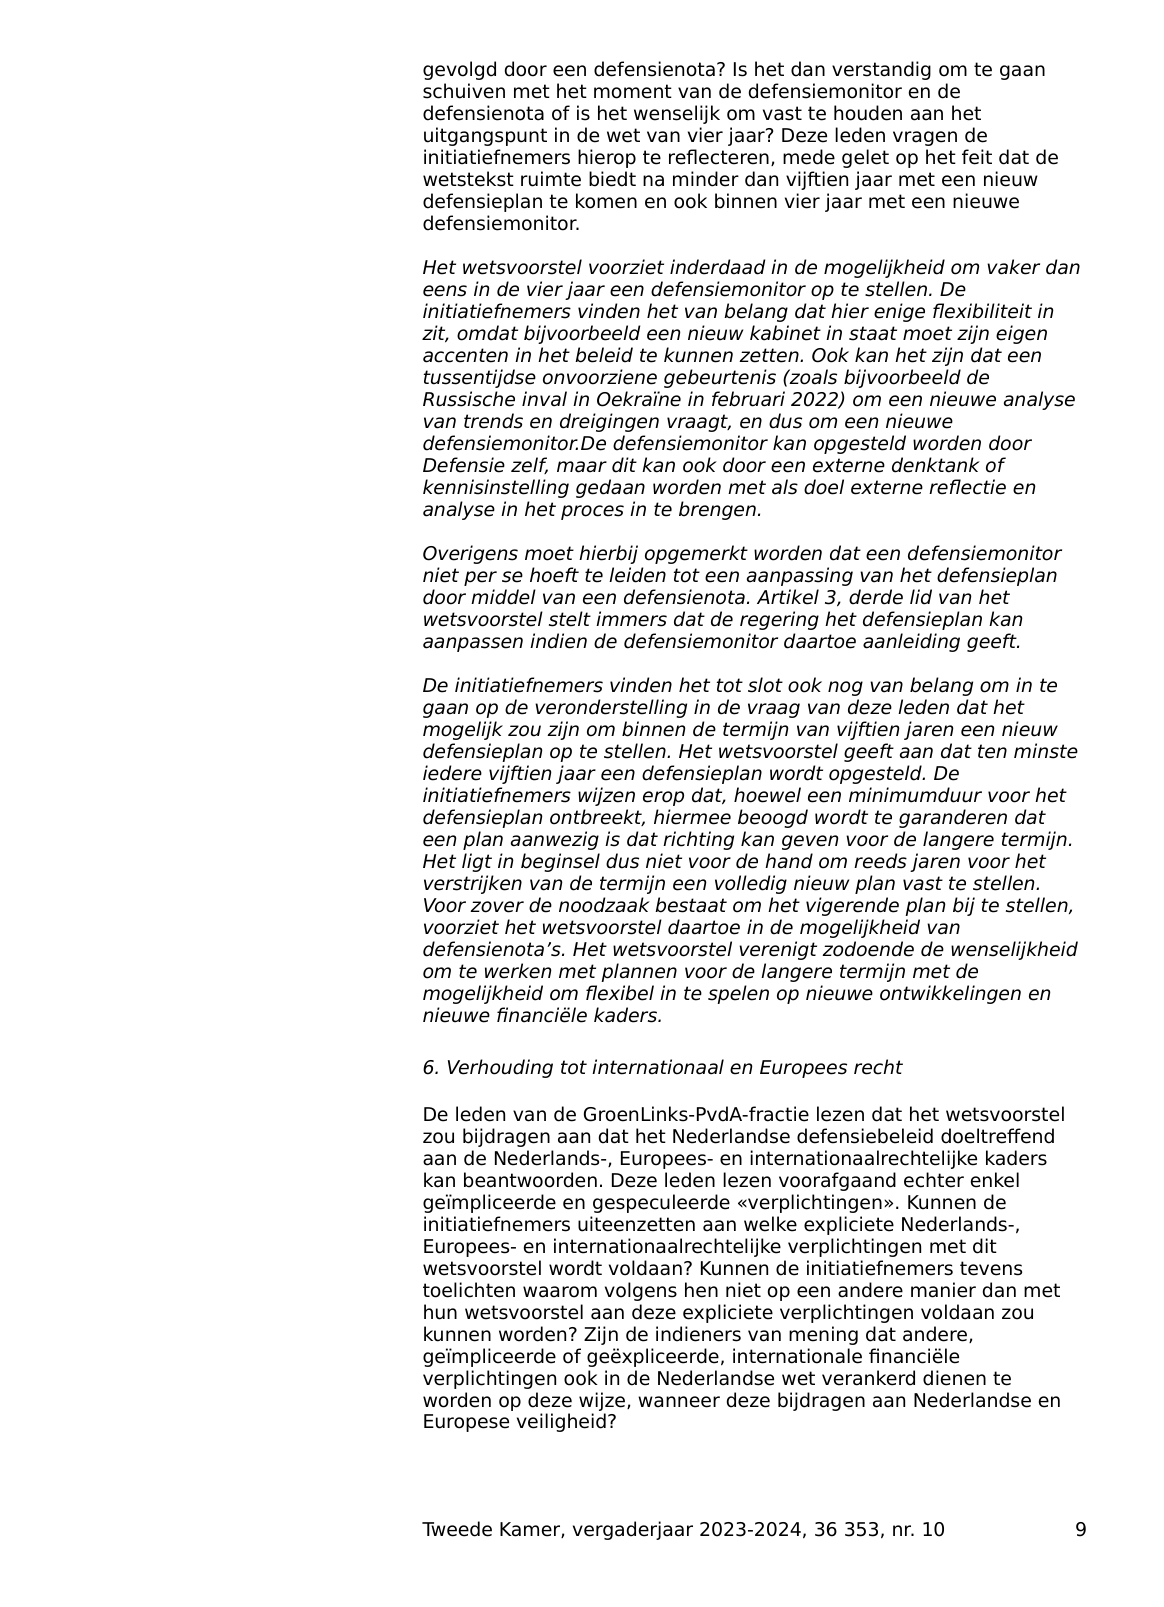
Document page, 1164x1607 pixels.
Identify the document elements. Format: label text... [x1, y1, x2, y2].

text Overigens moet hierbij opgemerkt worden dat een defensiemonitor niet per se hoeft te leiden tot een aanpassing van het defensieplan door middel van een defensienota. Artikel 3, derde lid van het wetsvoorstel stelt immers dat de regering het defensieplan kan aanpassen indien de defensiemonitor daartoe aanleiding geeft. [422, 543, 1087, 653]
text gevolgd door een defensienota? Is het dan verstandig om te gaan schuiven met het moment van de defensiemonitor en de defensienota of is het wenselijk om vast te houden aan het uitgangspunt in de wet van vier jaar? Deze leden vragen de initiatiefnemers hierop te reflecteren, mede gelet op het feit dat de wetstekst ruimte biedt na minder dan vijftien jaar met een nieuw defensieplan te komen en ook binnen vier jaar met een nieuwe defensiemonitor. [422, 59, 1087, 235]
text Het wetsvoorstel voorziet inderdaad in de mogelijkheid om vaker dan eens in de vier jaar een defensiemonitor op te stellen. De initiatiefnemers vinden het van belang dat hier enige flexibiliteit in zit, omdat bijvoorbeeld een nieuw kabinet in staat moet zijn eigen accenten in het beleid te kunnen zetten. Ook kan het zijn dat een tussentijdse onvoorziene gebeurtenis (zoals bijvoorbeeld de Russische inval in Oekraïne in februari 2022) om een nieuwe analyse van trends en dreigingen vraagt, en dus om een nieuwe defensiemonitor.De defensiemonitor kan opgesteld worden door Defensie zelf, maar dit kan ook door een externe denktank of kennisinstelling gedaan worden met als doel externe reflectie en analyse in het proces in te brengen. [422, 257, 1087, 521]
text De initiatiefnemers vinden het tot slot ook nog van belang om in te gaan op de veronderstelling in de vraag van deze leden dat het mogelijk zou zijn om binnen de termijn van vijftien jaren een nieuw defensieplan op te stellen. Het wetsvoorstel geeft aan dat ten minste iedere vijftien jaar een defensieplan wordt opgesteld. De initiatiefnemers wijzen erop dat, hoewel een minimumduur voor het defensieplan ontbreekt, hiermee beoogd wordt te garanderen dat een plan aanwezig is dat richting kan geven voor de langere termijn. Het ligt in beginsel dus niet voor de hand om reeds jaren voor het verstrijken van de termijn een volledig nieuw plan vast te stellen. Voor zover de noodzaak bestaat om het vigerende plan bij te stellen, voorziet het wetsvoorstel daartoe in de mogelijkheid van defensienota’s. Het wetsvoorstel verenigt zodoende de wenselijkheid om te werken met plannen voor de langere termijn met de mogelijkheid om flexibel in te spelen op nieuwe ontwikkelingen en nieuwe financiële kaders. [422, 675, 1087, 1027]
subtitle 6. Verhouding tot internationaal en Europees recht [422, 1057, 1087, 1079]
text De leden van de GroenLinks-PvdA-fractie lezen dat het wetsvoorstel zou bijdragen aan dat het Nederlandse defensiebeleid doeltreffend aan de Nederlands-, Europees- en internationaalrechtelijke kaders kan beantwoorden. Deze leden lezen voorafgaand echter enkel geïmpliceerde en gespeculeerde «verplichtingen». Kunnen de initiatiefnemers uiteenzetten aan welke expliciete Nederlands-, Europees- en internationaalrechtelijke verplichtingen met dit wetsvoorstel wordt voldaan? Kunnen de initiatiefnemers tevens toelichten waarom volgens hen niet op een andere manier dan met hun wetsvoorstel aan deze expliciete verplichtingen voldaan zou kunnen worden? Zijn de indieners van mening dat andere, geïmpliceerde of geëxpliceerde, internationale financiële verplichtingen ook in de Nederlandse wet verankerd dienen te worden op deze wijze, wanneer deze bijdragen aan Nederlandse en Europese veiligheid? [422, 1104, 1087, 1433]
